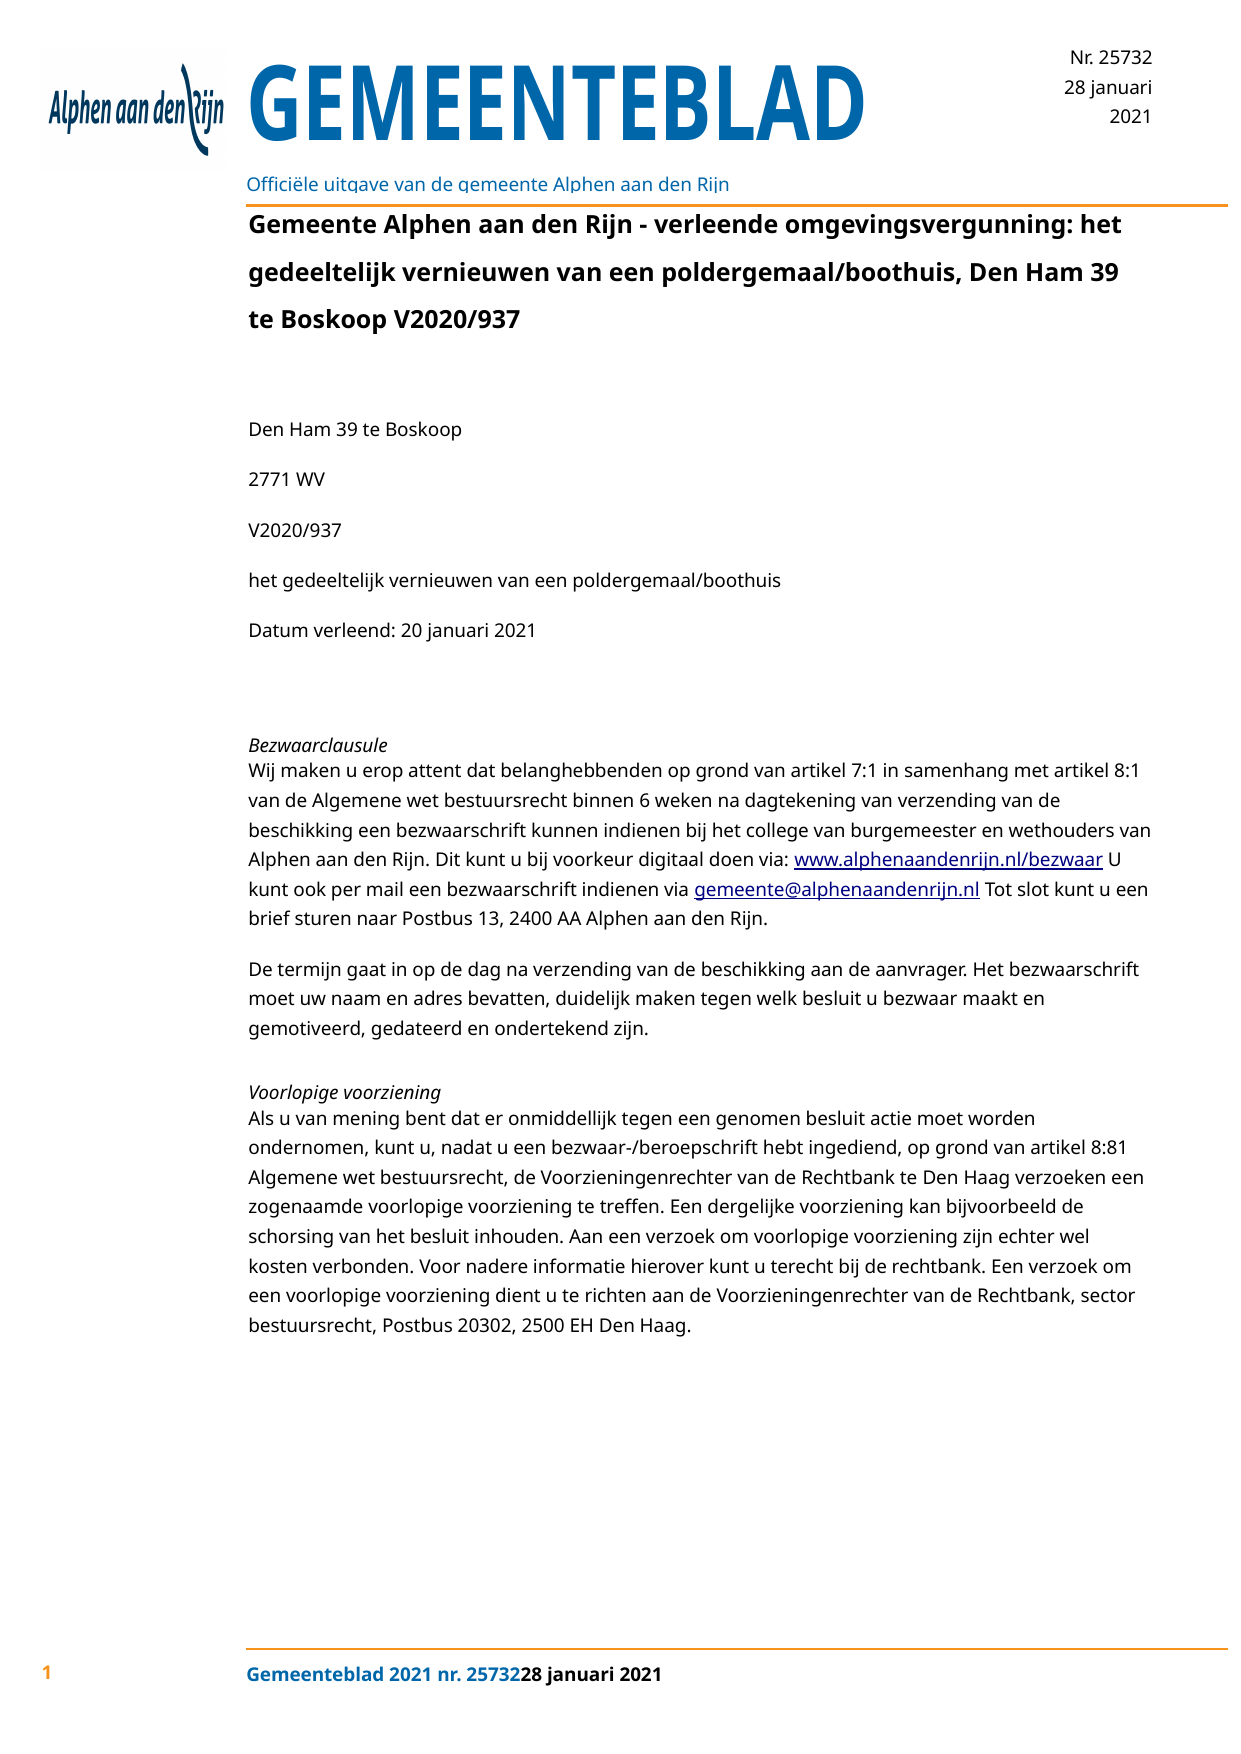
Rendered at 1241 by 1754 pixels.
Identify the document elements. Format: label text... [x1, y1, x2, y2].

text V2020/937 [248, 517, 1152, 542]
picture [41, 47, 231, 172]
text Voorlopige voorziening [248, 1079, 1152, 1105]
text 2771 WV [248, 466, 1152, 492]
text Datum verleend: 20 januari 2021 [248, 618, 1152, 643]
text Den Ham 39 te Boskoop [248, 416, 1152, 442]
text Bezwaarclausule [248, 732, 1152, 758]
text Wij maken u erop attent dat belanghebbenden op grond van artikel 7:1 in samenhang met artikel 8:1 van de Algemene wet bestuursrecht binnen 6 weken na dagtekening van verzending van de beschikking een bezwaarschrift kunnen indienen bij het college van burgemeester en wethouders van Alphen aan den Rijn. Dit kunt u bij voorkeur digitaal doen via: www.alphenaandenrijn.nl/bezwaar U kunt ook per mail een bezwaarschrift indienen via gemeente@alphenaandenrijn.nl Tot slot kunt u een brief sturen naar Postbus 13, 2400 AA Alphen aan den Rijn. [248, 758, 1152, 931]
text het gedeeltelijk vernieuwen van een poldergemaal/boothuis [248, 567, 1152, 593]
text De termijn gaat in op de dag na verzending van de beschikking aan de aanvrager. Het bezwaarschrift moet uw naam en adres bevatten, duidelijk maken tegen welk besluit u bezwaar maakt en gemotiveerd, gedateerd en ondertekend zijn. [248, 956, 1152, 1041]
text Als u van mening bent dat er onmiddellijk tegen een genomen besluit actie moet worden ondernomen, kunt u, nadat u een bezwaar-/beroepschrift hebt ingediend, op grond van artikel 8:81 Algemene wet bestuursrecht, de Voorzieningenrechter van de Rechtbank te Den Haag verzoeken een zogenaamde voorlopige voorziening te treffen. Een dergelijke voorziening kan bijvoorbeeld de schorsing van het besluit inhouden. Aan een verzoek om voorlopige voorziening zijn echter wel kosten verbonden. Voor nadere informatie hierover kunt u terecht bij de rechtbank. Een verzoek om een voorlopige voorziening dient u te richten aan de Voorzieningenrechter van de Rechtbank, sector bestuursrecht, Postbus 20302, 2500 EH Den Haag. [248, 1105, 1152, 1338]
text Gemeente Alphen aan den Rijn - verleende omgevingsvergunning: het gedeeltelijk vernieuwen van een poldergemaal/boothuis, Den Ham 39 te Boskoop V2020/937 [248, 207, 1152, 336]
